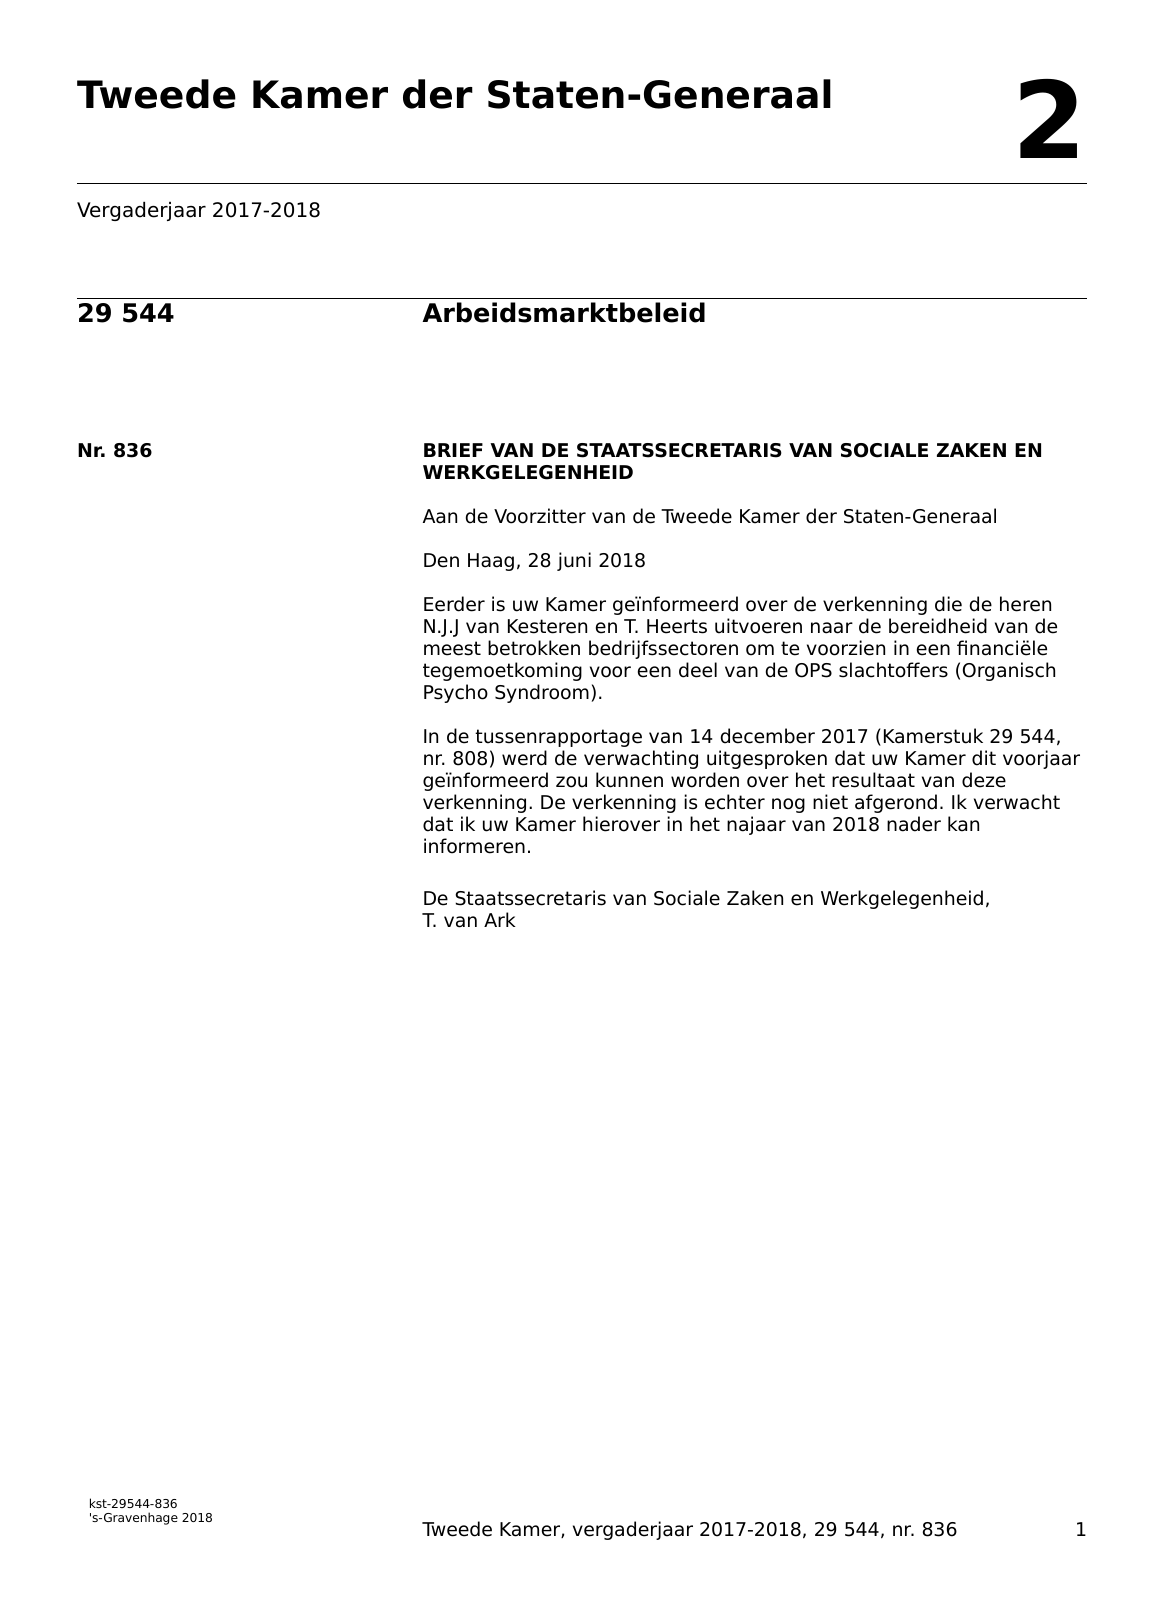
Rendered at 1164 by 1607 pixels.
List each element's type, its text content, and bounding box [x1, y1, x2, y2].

text De Staatssecretaris van Sociale Zaken en Werkgelegenheid, T. van Ark [422, 888, 1087, 932]
text In de tussenrapportage van 14 december 2017 (Kamerstuk 29 544, nr. 808) werd de verwachting uitgesproken dat uw Kamer dit voorjaar geïnformeerd zou kunnen worden over het resultaat van deze verkenning. De verkenning is echter nog niet afgerond. Ik verwacht dat ik uw Kamer hierover in het najaar van 2018 nader kan informeren. [422, 726, 1087, 858]
table_cell Vergaderjaar 2017-2018 [77, 184, 1087, 298]
text Eerder is uw Kamer geïnformeerd over de verkenning die de heren N.J.J van Kesteren en T. Heerts uitvoeren naar de bereidheid van de meest betrokken bedrijfssectoren om te voorzien in een financiële tegemoetkoming voor een deel van de OPS slachtoffers (Organisch Psycho Syndroom). [422, 594, 1087, 704]
text Aan de Voorzitter van de Tweede Kamer der Staten-Generaal [422, 506, 1087, 528]
text 's-Gravenhage 2018 [88, 1511, 323, 1525]
text kst-29544-836 [88, 1497, 323, 1511]
table_header 2 [886, 59, 1087, 183]
table_header Tweede Kamer der Staten-Generaal [77, 59, 886, 183]
subtitle 29 544 Arbeidsmarktbeleid [77, 299, 1087, 329]
text Den Haag, 28 juni 2018 [422, 550, 1087, 572]
subtitle Nr. 836 BRIEF VAN DE STAATSSECRETARIS VAN SOCIALE ZAKEN EN WERKGELEGENHEID [77, 440, 1087, 484]
